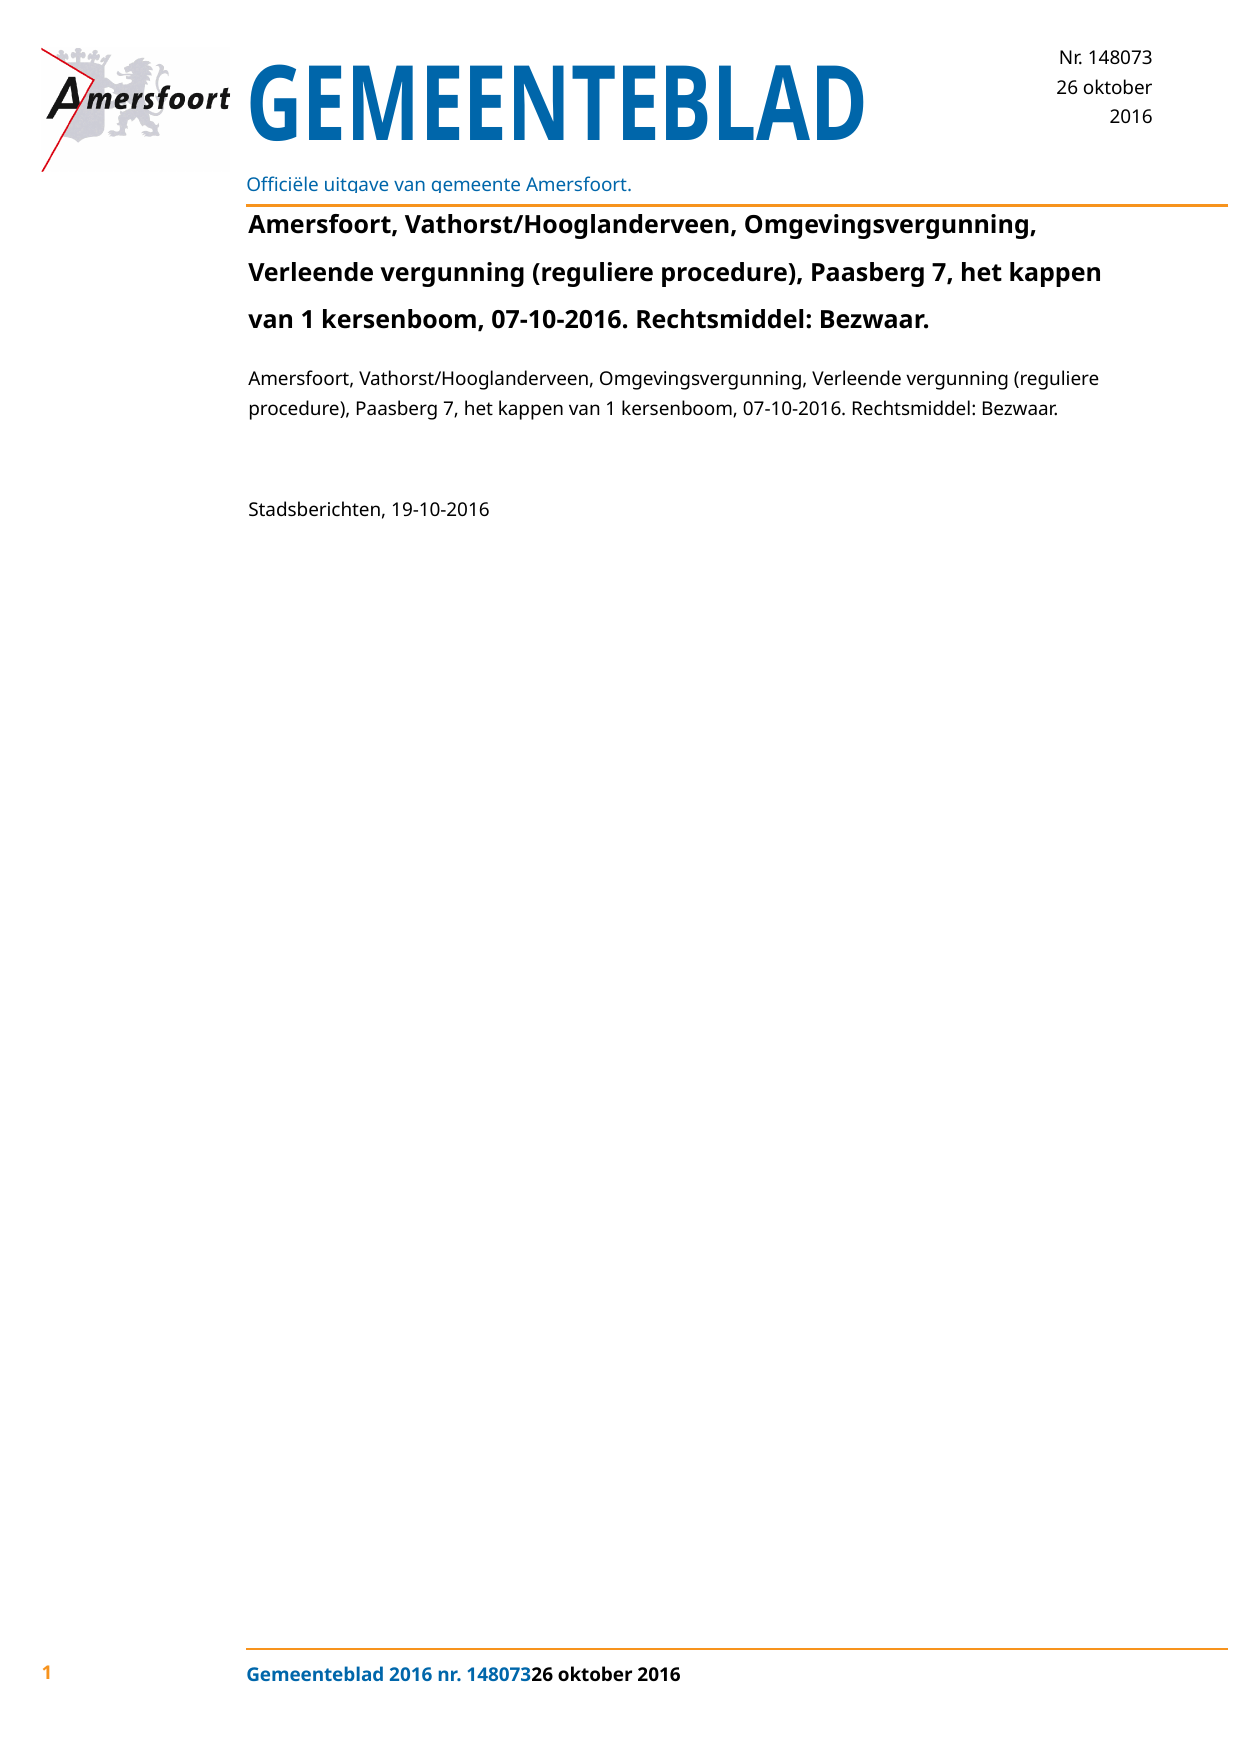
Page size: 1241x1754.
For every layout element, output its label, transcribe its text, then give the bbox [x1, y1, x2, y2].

text Amersfoort, Vathorst/Hooglanderveen, Omgevingsvergunning, Verleende vergunning (reguliere procedure), Paasberg 7, het kappen van 1 kersenboom, 07-10-2016. Rechtsmiddel: Bezwaar. [248, 366, 1152, 421]
text Stadsberichten, 19-10-2016 [248, 496, 1152, 522]
picture [41, 47, 231, 172]
text Amersfoort, Vathorst/Hooglanderveen, Omgevingsvergunning, Verleende vergunning (reguliere procedure), Paasberg 7, het kappen van 1 kersenboom, 07-10-2016. Rechtsmiddel: Bezwaar. [248, 207, 1152, 336]
